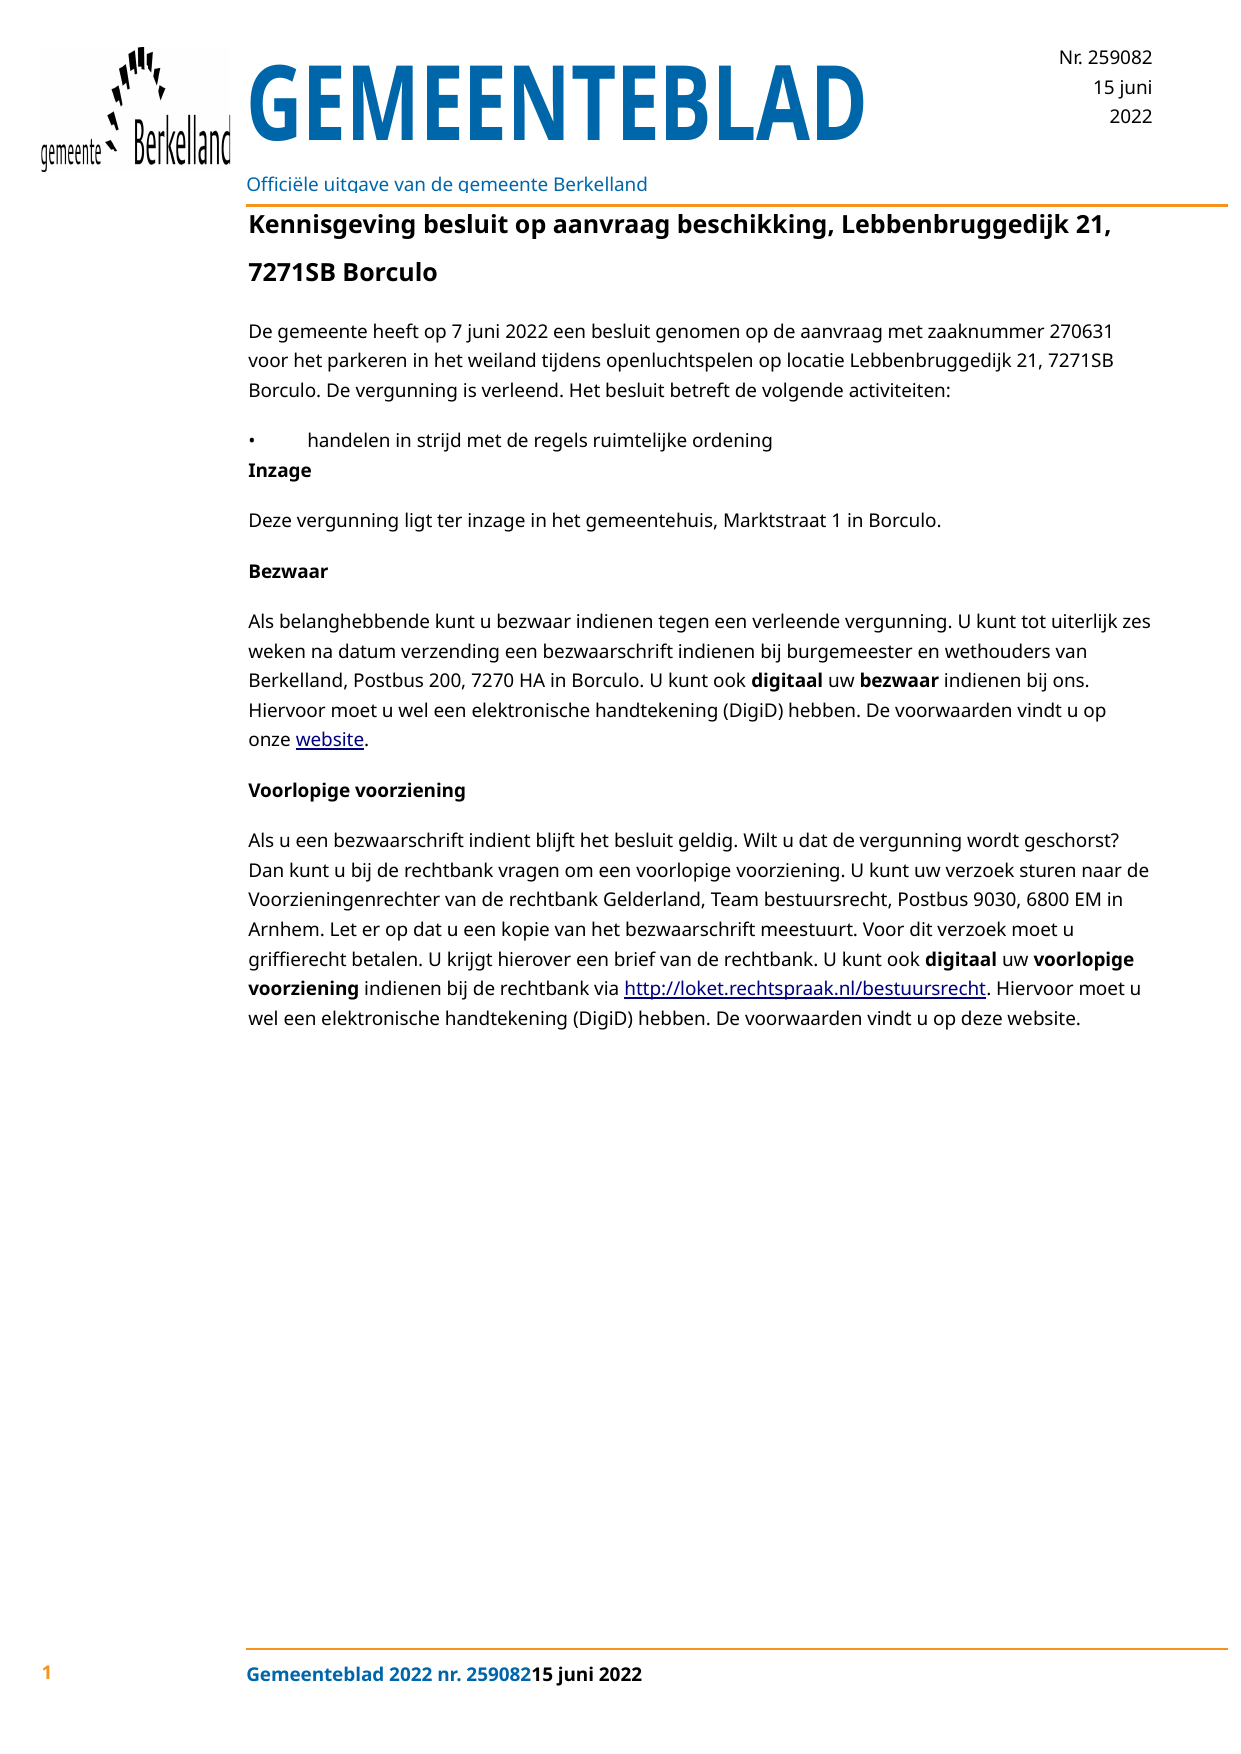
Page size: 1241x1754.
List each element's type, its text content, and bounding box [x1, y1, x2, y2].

list handelen in strijd met de regels ruimtelijke ordening [248, 427, 1152, 453]
text Als u een bezwaarschrift indient blijft het besluit geldig. Wilt u dat de vergunning wordt geschorst? Dan kunt u bij de rechtbank vragen om een voorlopige voorziening. U kunt uw verzoek sturen naar de Voorzieningenrechter van de rechtbank Gelderland, Team bestuursrecht, Postbus 9030, 6800 EM in Arnhem. Let er op dat u een kopie van het bezwaarschrift meestuurt. Voor dit verzoek moet u griffierecht betalen. U krijgt hierover een brief van de rechtbank. U kunt ook digitaal uw voorlopige voorziening indienen bij de rechtbank via http://loket.rechtspraak.nl/bestuursrecht. Hiervoor moet u wel een elektronische handtekening (DigiD) hebben. De voorwaarden vindt u op deze website. [248, 827, 1152, 1031]
text Bezwaar [248, 558, 1152, 584]
text Kennisgeving besluit op aanvraag beschikking, Lebbenbruggedijk 21, 7271SB Borculo [248, 207, 1152, 288]
text De gemeente heeft op 7 juni 2022 een besluit genomen op de aanvraag met zaaknummer 270631 voor het parkeren in het weiland tijdens openluchtspelen op locatie Lebbenbruggedijk 21, 7271SB Borculo. De vergunning is verleend. Het besluit betreft de volgende activiteiten: [248, 318, 1152, 403]
text Deze vergunning ligt ter inzage in het gemeentehuis, Marktstraat 1 in Borculo. [248, 507, 1152, 533]
text Inzage [248, 457, 1152, 483]
text Voorlopige voorziening [248, 777, 1152, 803]
picture [41, 47, 231, 172]
text Als belanghebbende kunt u bezwaar indienen tegen een verleende vergunning. U kunt tot uiterlijk zes weken na datum verzending een bezwaarschrift indienen bij burgemeester en wethouders van Berkelland, Postbus 200, 7270 HA in Borculo. U kunt ook digitaal uw bezwaar indienen bij ons. Hiervoor moet u wel een elektronische handtekening (DigiD) hebben. De voorwaarden vindt u op onze website. [248, 608, 1152, 752]
